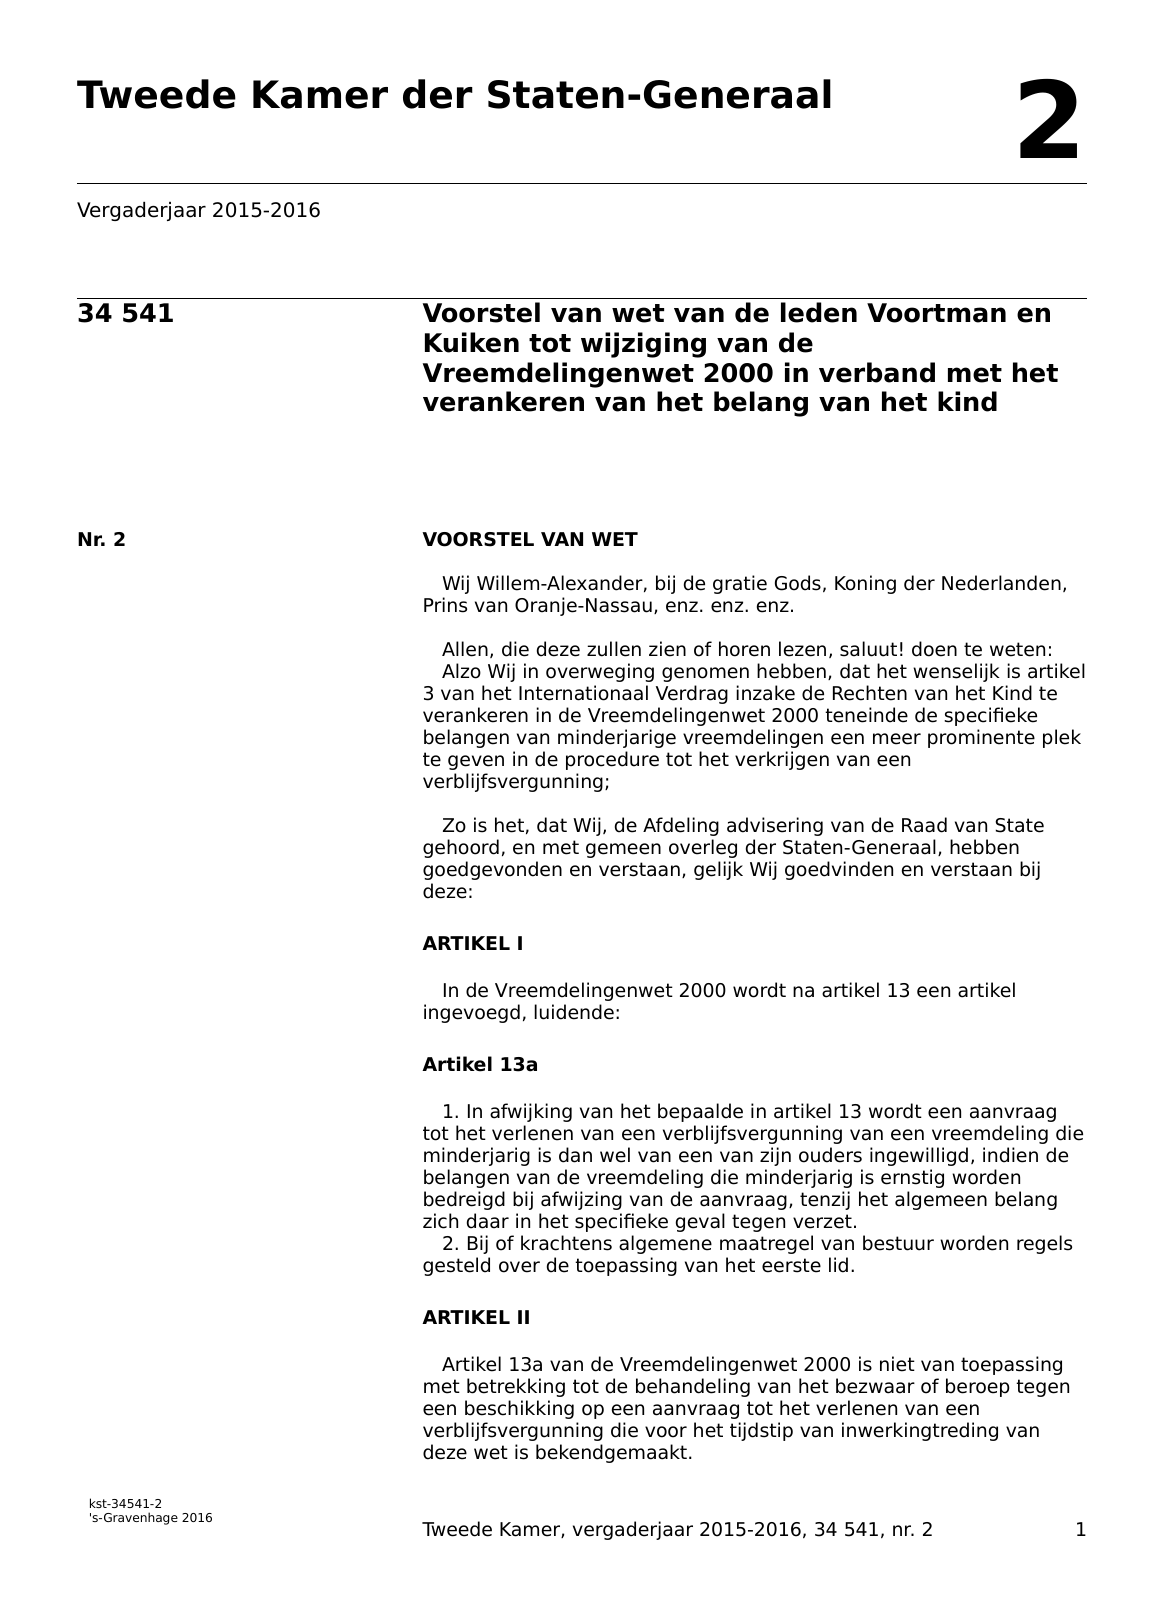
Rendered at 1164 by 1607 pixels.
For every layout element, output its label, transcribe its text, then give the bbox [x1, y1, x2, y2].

text Zo is het, dat Wij, de Afdeling advisering van de Raad van State gehoord, en met gemeen overleg der Staten-Generaal, hebben goedgevonden en verstaan, gelijk Wij goedvinden en verstaan bij deze: [422, 815, 1087, 903]
table_header 2 [886, 59, 1087, 183]
table_header Tweede Kamer der Staten-Generaal [77, 59, 886, 183]
subtitle ARTIKEL I [422, 933, 1087, 955]
subtitle 34 541 Voorstel van wet van de leden Voortman en Kuiken tot wijziging van de Vreemdelingenwet 2000 in verband met het verankeren van het belang van het kind [77, 299, 1087, 418]
text Artikel 13a van de Vreemdelingenwet 2000 is niet van toepassing met betrekking tot de behandeling van het bezwaar of beroep tegen een beschikking op een aanvraag tot het verlenen van een verblijfsvergunning die voor het tijdstip van inwerkingtreding van deze wet is bekendgemaakt. [422, 1354, 1087, 1464]
subtitle Nr. 2 VOORSTEL VAN WET [77, 529, 1087, 551]
text Wij Willem-Alexander, bij de gratie Gods, Koning der Nederlanden, Prins van Oranje-Nassau, enz. enz. enz. [422, 573, 1087, 617]
text 2. Bij of krachtens algemene maatregel van bestuur worden regels gesteld over de toepassing van het eerste lid. [422, 1233, 1087, 1277]
text Allen, die deze zullen zien of horen lezen, saluut! doen te weten: [422, 639, 1087, 661]
text 1. In afwijking van het bepaalde in artikel 13 wordt een aanvraag tot het verlenen van een verblijfsvergunning van een vreemdeling die minderjarig is dan wel van een van zijn ouders ingewilligd, indien de belangen van de vreemdeling die minderjarig is ernstig worden bedreigd bij afwijzing van de aanvraag, tenzij het algemeen belang zich daar in het specifieke geval tegen verzet. [422, 1101, 1087, 1233]
text Alzo Wij in overweging genomen hebben, dat het wenselijk is artikel 3 van het Internationaal Verdrag inzake de Rechten van het Kind te verankeren in de Vreemdelingenwet 2000 teneinde de specifieke belangen van minderjarige vreemdelingen een meer prominente plek te geven in de procedure tot het verkrijgen van een verblijfsvergunning; [422, 661, 1087, 793]
text 's-Gravenhage 2016 [88, 1511, 323, 1525]
subtitle ARTIKEL II [422, 1307, 1087, 1329]
table_cell Vergaderjaar 2015-2016 [77, 184, 1087, 298]
text kst-34541-2 [88, 1497, 323, 1511]
subtitle Artikel 13a [422, 1054, 1087, 1076]
text In de Vreemdelingenwet 2000 wordt na artikel 13 een artikel ingevoegd, luidende: [422, 980, 1087, 1024]
